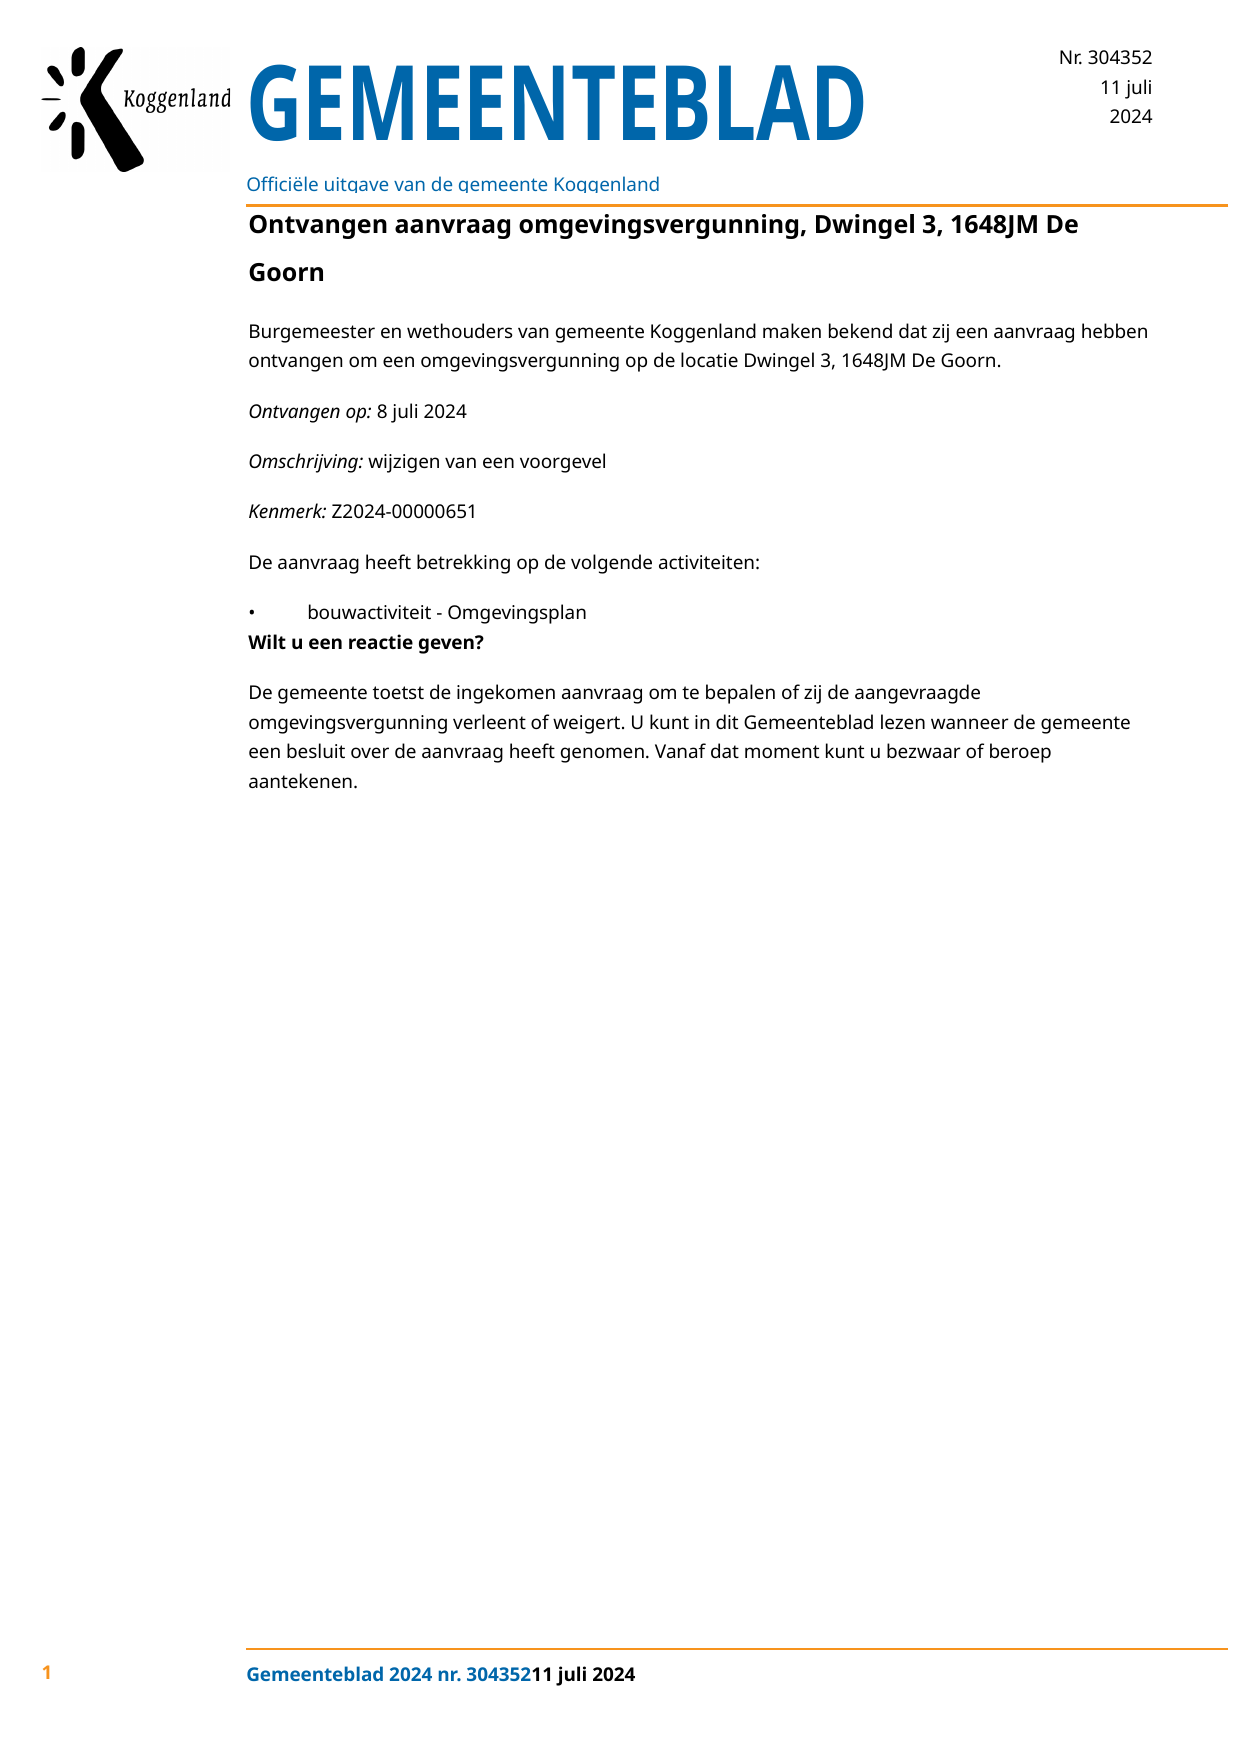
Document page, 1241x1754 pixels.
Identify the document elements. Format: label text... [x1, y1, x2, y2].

text Ontvangen op: 8 juli 2024 [248, 398, 1152, 424]
text De gemeente toetst de ingekomen aanvraag om te bepalen of zij de aangevraagde omgevingsvergunning verleent of weigert. U kunt in dit Gemeenteblad lezen wanneer de gemeente een besluit over de aanvraag heeft genomen. Vanaf dat moment kunt u bezwaar of beroep aantekenen. [248, 679, 1152, 794]
text Omschrijving: wijzigen van een voorgevel [248, 448, 1152, 474]
text De aanvraag heeft betrekking op de volgende activiteiten: [248, 549, 1152, 575]
picture [41, 47, 231, 172]
text Burgemeester en wethouders van gemeente Koggenland maken bekend dat zij een aanvraag hebben ontvangen om een omgevingsvergunning op de locatie Dwingel 3, 1648JM De Goorn. [248, 318, 1152, 373]
text Ontvangen aanvraag omgevingsvergunning, Dwingel 3, 1648JM De Goorn [248, 207, 1152, 288]
text Wilt u een reactie geven? [248, 629, 1152, 655]
text Kenmerk: Z2024-00000651 [248, 499, 1152, 524]
list bouwactiviteit - Omgevingsplan [248, 599, 1152, 625]
